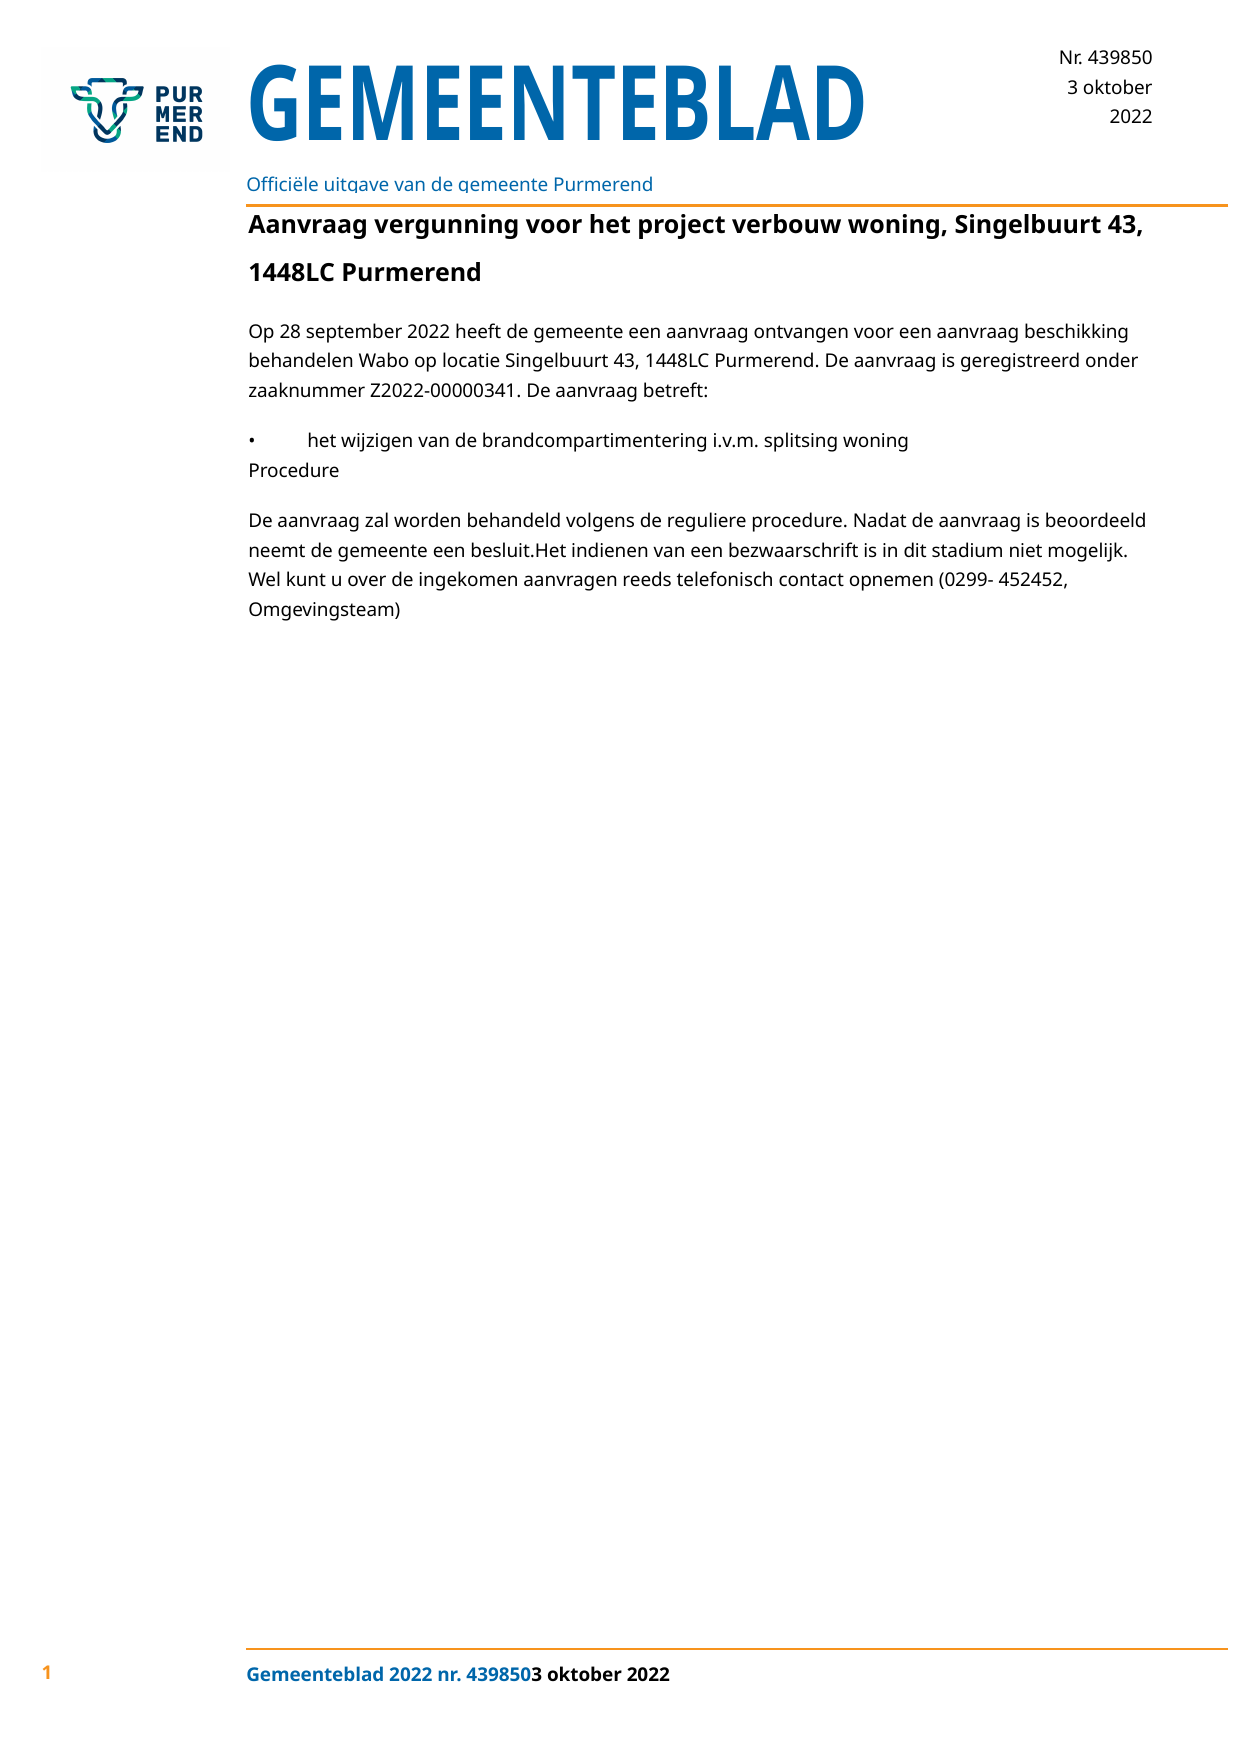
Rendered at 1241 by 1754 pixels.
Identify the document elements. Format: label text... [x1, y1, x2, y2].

text De aanvraag zal worden behandeld volgens de reguliere procedure. Nadat de aanvraag is beoordeeld neemt de gemeente een besluit.Het indienen van een bezwaarschrift is in dit stadium niet mogelijk. Wel kunt u over de ingekomen aanvragen reeds telefonisch contact opnemen (0299- 452452, Omgevingsteam) [248, 507, 1152, 622]
picture [41, 47, 231, 172]
text Aanvraag vergunning voor het project verbouw woning, Singelbuurt 43, 1448LC Purmerend [248, 207, 1152, 288]
text Op 28 september 2022 heeft de gemeente een aanvraag ontvangen voor een aanvraag beschikking behandelen Wabo op locatie Singelbuurt 43, 1448LC Purmerend. De aanvraag is geregistreerd onder zaaknummer Z2022-00000341. De aanvraag betreft: [248, 318, 1152, 403]
text Procedure [248, 457, 1152, 483]
list het wijzigen van de brandcompartimentering i.v.m. splitsing woning [248, 427, 1152, 453]
